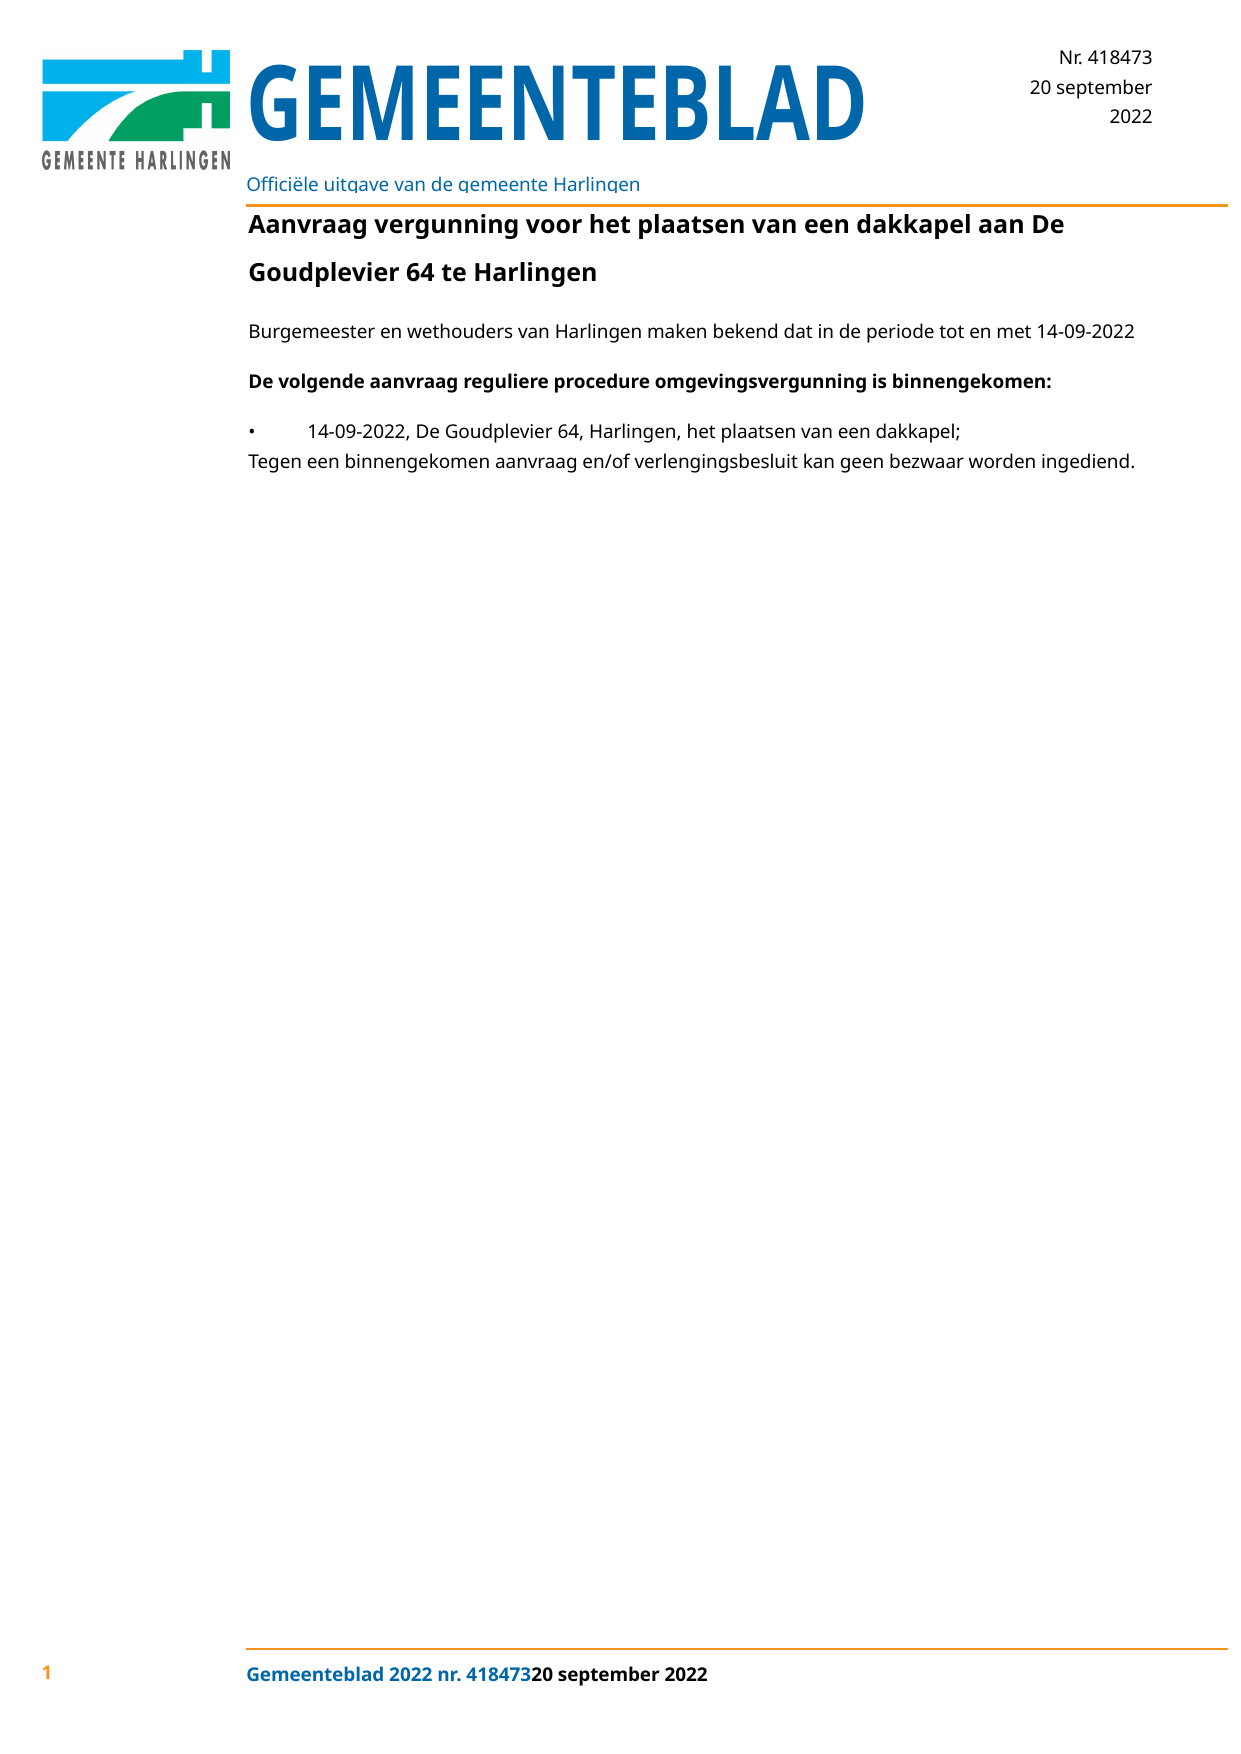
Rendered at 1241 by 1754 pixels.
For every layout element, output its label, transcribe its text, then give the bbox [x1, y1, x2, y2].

text Aanvraag vergunning voor het plaatsen van een dakkapel aan De Goudplevier 64 te Harlingen [248, 207, 1152, 288]
picture [41, 47, 231, 172]
text Tegen een binnengekomen aanvraag en/of verlengingsbesluit kan geen bezwaar worden ingediend. [248, 448, 1152, 474]
text De volgende aanvraag reguliere procedure omgevingsvergunning is binnengekomen: [248, 368, 1152, 394]
text Burgemeester en wethouders van Harlingen maken bekend dat in de periode tot en met 14-09-2022 [248, 318, 1152, 344]
list 14-09-2022, De Goudplevier 64, Harlingen, het plaatsen van een dakkapel; [248, 419, 1152, 444]
